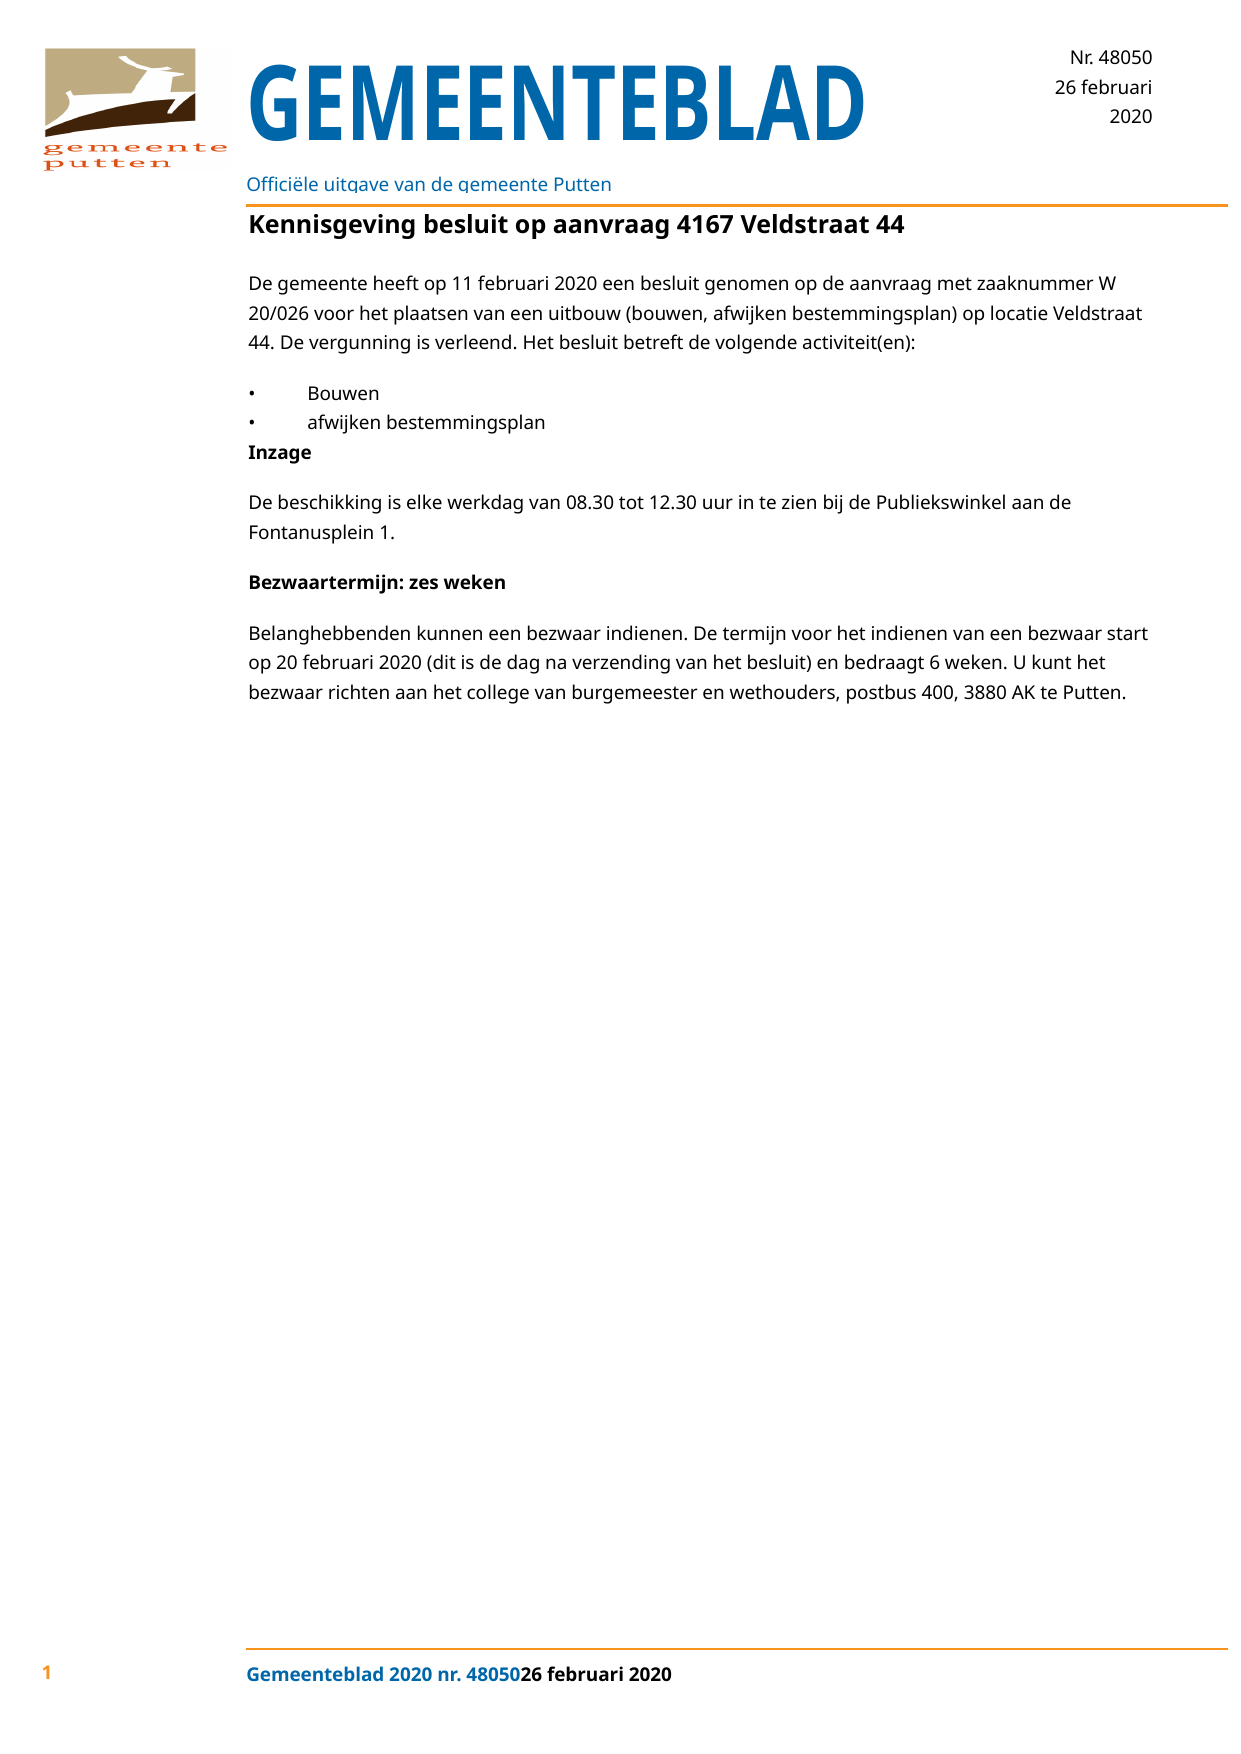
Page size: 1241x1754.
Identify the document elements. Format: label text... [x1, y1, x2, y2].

text Belanghebbenden kunnen een bezwaar indienen. De termijn voor het indienen van een bezwaar start op 20 februari 2020 (dit is de dag na verzending van het besluit) en bedraagt 6 weken. U kunt het bezwaar richten aan het college van burgemeester en wethouders, postbus 400, 3880 AK te Putten. [248, 620, 1152, 705]
text Inzage [248, 439, 1152, 465]
text Bezwaartermijn: zes weken [248, 569, 1152, 595]
text Kennisgeving besluit op aanvraag 4167 Veldstraat 44 [248, 207, 1152, 241]
picture [41, 47, 231, 172]
list afwijken bestemmingsplan [248, 409, 1152, 435]
list Bouwen [248, 380, 1152, 406]
text De beschikking is elke werkdag van 08.30 tot 12.30 uur in te zien bij de Publiekswinkel aan de Fontanusplein 1. [248, 489, 1152, 545]
text De gemeente heeft op 11 februari 2020 een besluit genomen op de aanvraag met zaaknummer W 20/026 voor het plaatsen van een uitbouw (bouwen, afwijken bestemmingsplan) op locatie Veldstraat 44. De vergunning is verleend. Het besluit betreft de volgende activiteit(en): [248, 270, 1152, 355]
